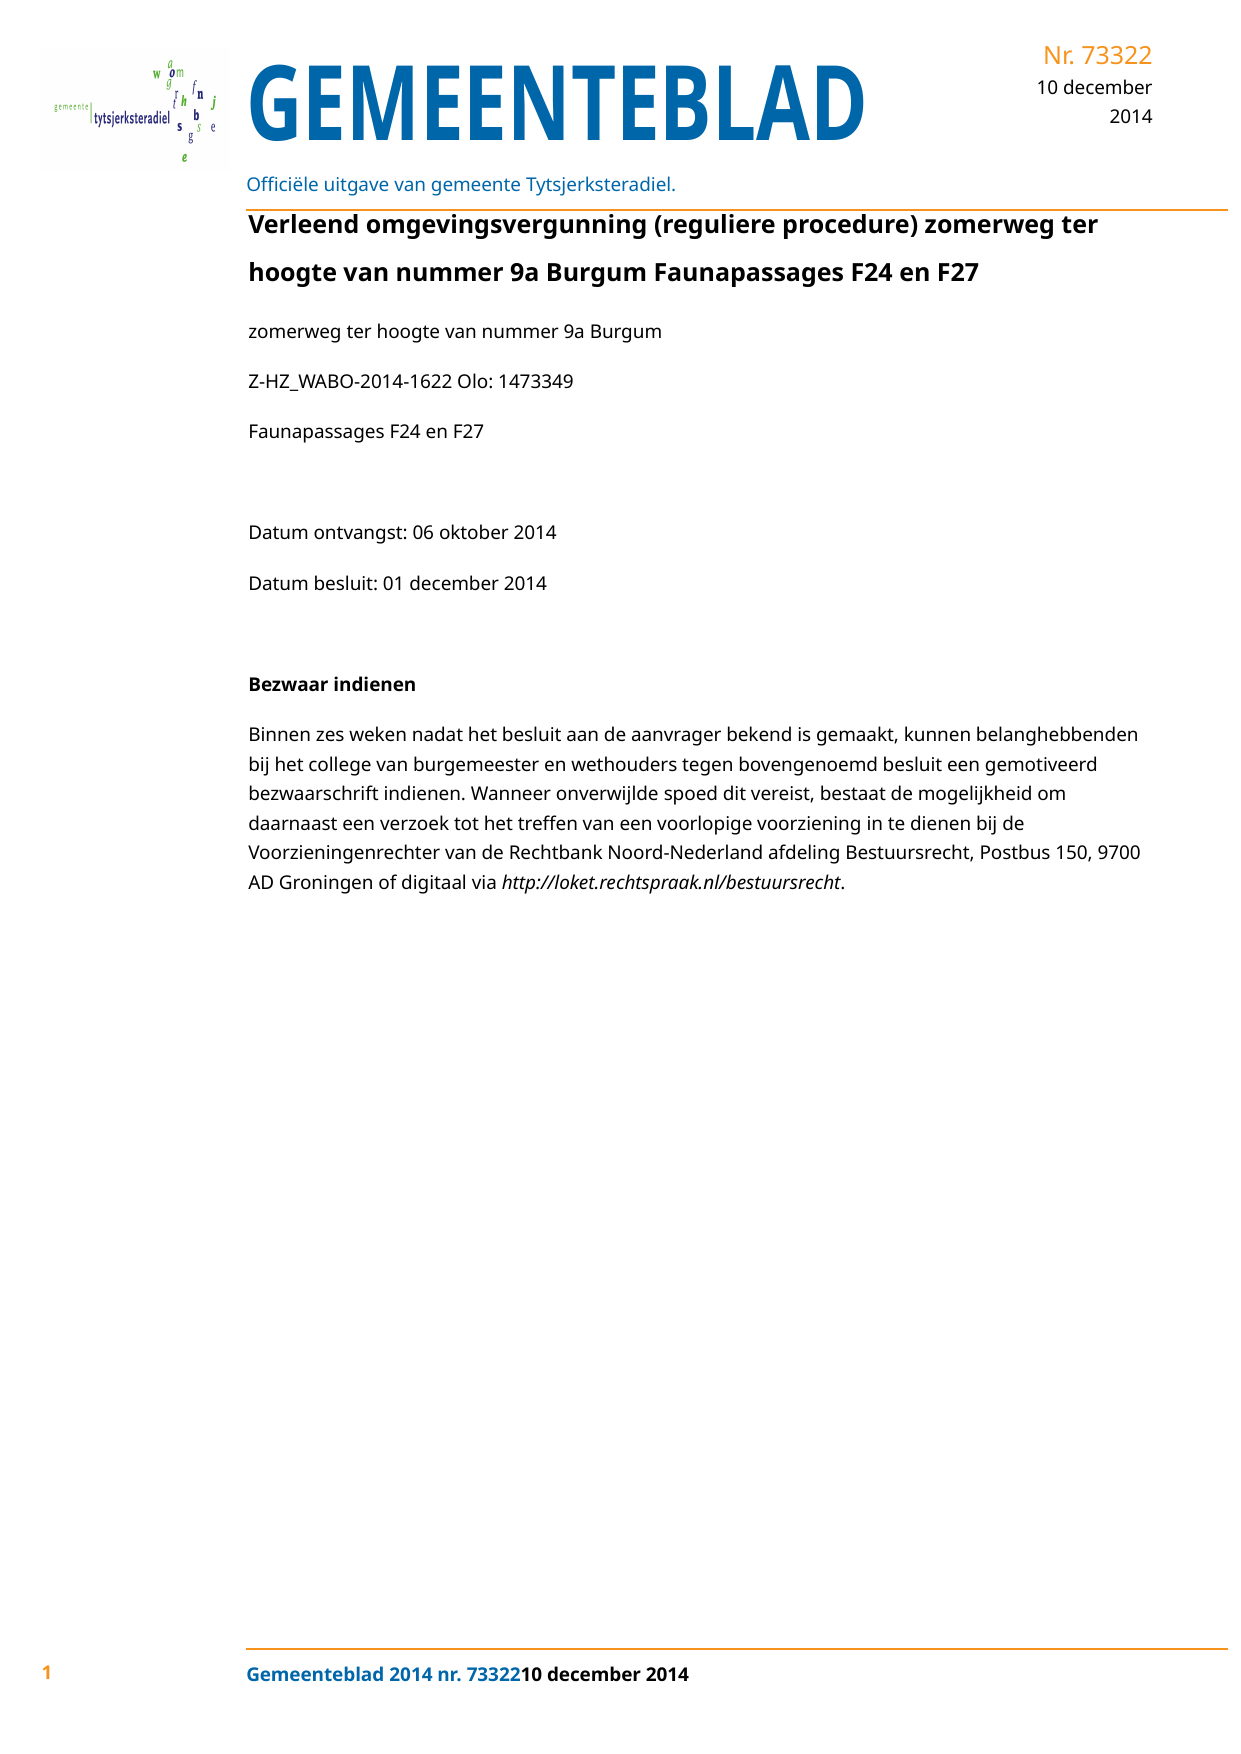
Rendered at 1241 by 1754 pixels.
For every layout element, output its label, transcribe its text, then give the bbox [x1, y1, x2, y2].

text Verleend omgevingsvergunning (reguliere procedure) zomerweg ter hoogte van nummer 9a Burgum Faunapassages F24 en F27 [248, 211, 1152, 288]
text Z-HZ_WABO-2014-1622 Olo: 1473349 [248, 368, 1152, 394]
text Datum besluit: 01 december 2014 [248, 570, 1152, 596]
text Datum ontvangst: 06 oktober 2014 [248, 519, 1152, 545]
text Faunapassages F24 en F27 [248, 419, 1152, 444]
text zomerweg ter hoogte van nummer 9a Burgum [248, 318, 1152, 344]
text Binnen zes weken nadat het besluit aan de aanvrager bekend is gemaakt, kunnen belanghebbenden bij het college van burgemeester en wethouders tegen bovengenoemd besluit een gemotiveerd bezwaarschrift indienen. Wanneer onverwijlde spoed dit vereist, bestaat de mogelijkheid om daarnaast een verzoek tot het treffen van een voorlopige voorziening in te dienen bij de Voorzieningenrechter van de Rechtbank Noord-Nederland afdeling Bestuursrecht, Postbus 150, 9700 AD Groningen of digitaal via http://loket.rechtspraak.nl/bestuursrecht. [248, 721, 1152, 895]
text Bezwaar indienen [248, 671, 1152, 697]
picture [41, 47, 231, 172]
